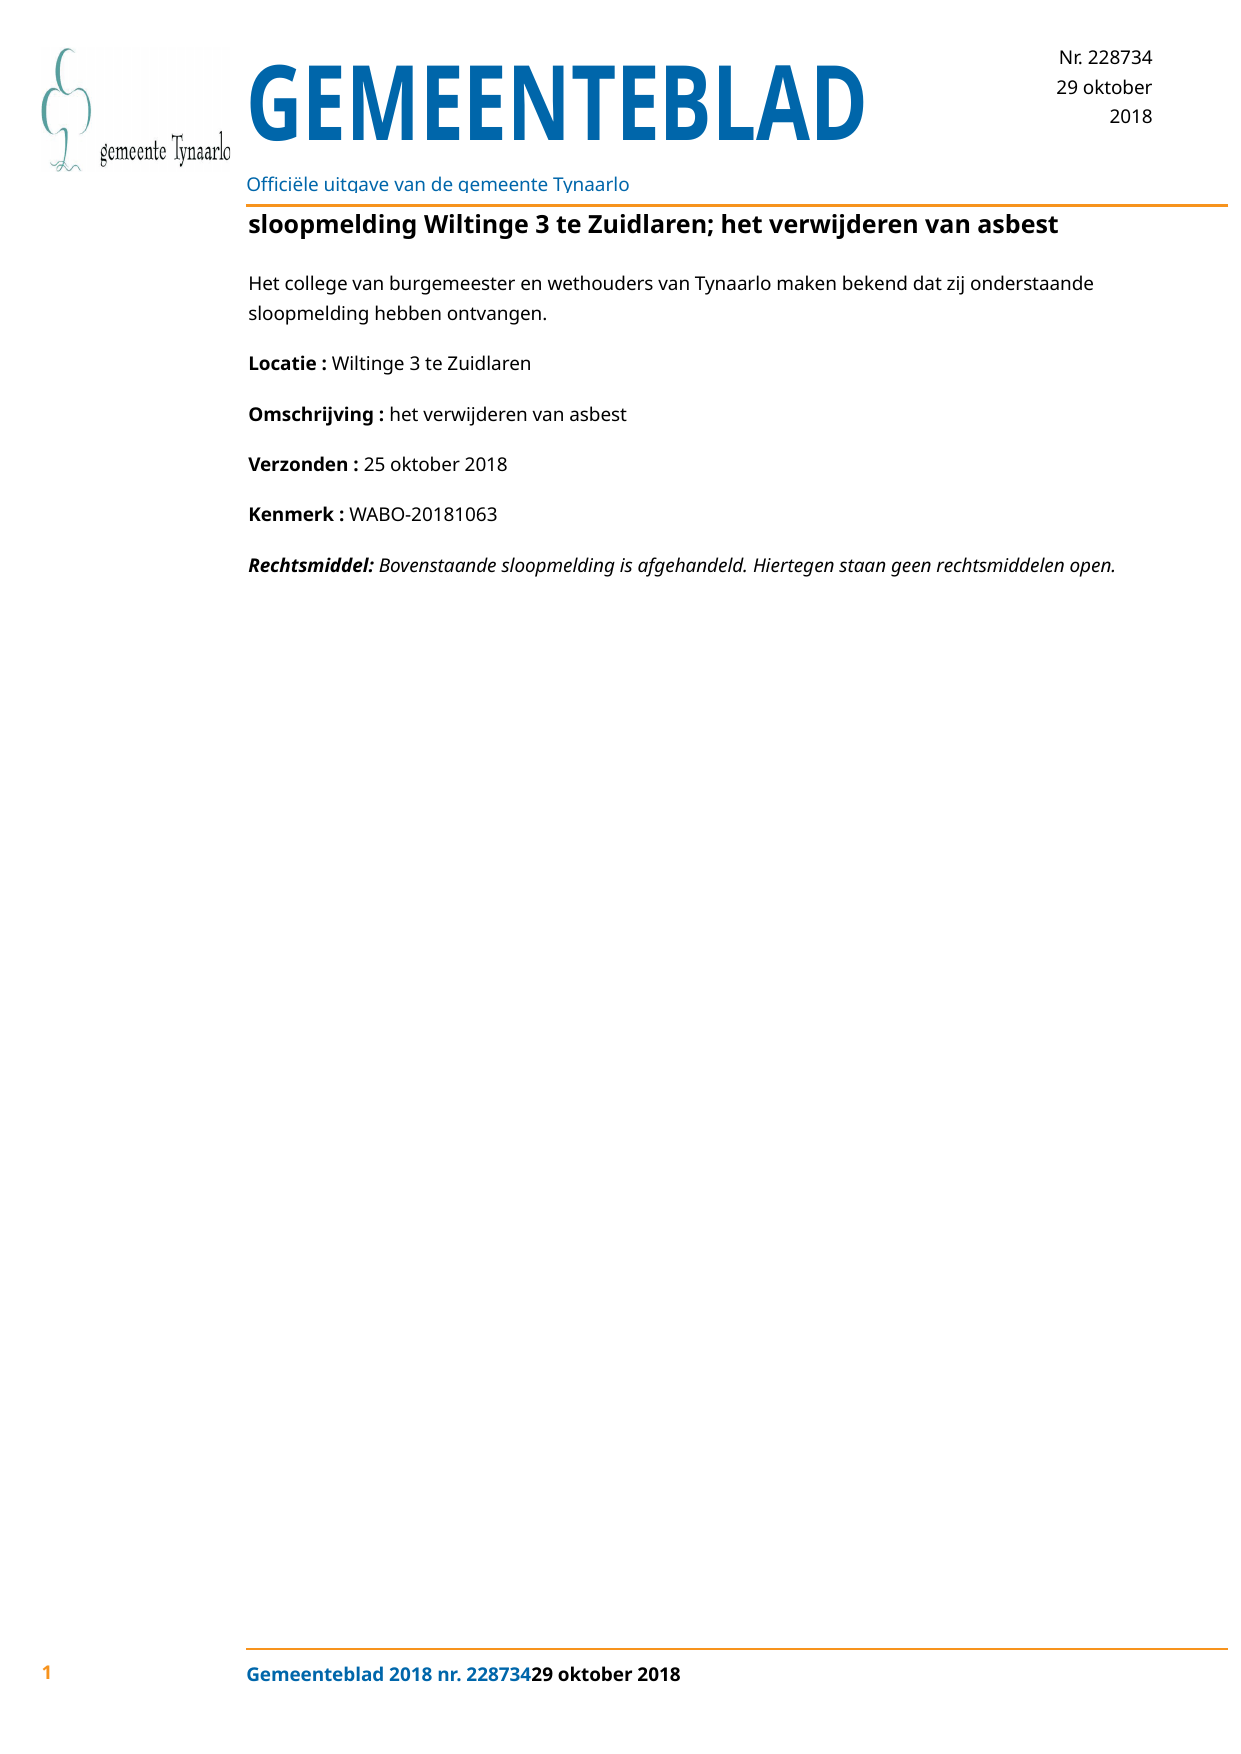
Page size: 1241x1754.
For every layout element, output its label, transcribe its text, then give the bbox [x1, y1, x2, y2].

text sloopmelding Wiltinge 3 te Zuidlaren; het verwijderen van asbest [248, 207, 1152, 241]
text Rechtsmiddel: Bovenstaande sloopmelding is afgehandeld. Hiertegen staan geen rechtsmiddelen open. [248, 552, 1152, 578]
picture [41, 47, 231, 172]
text Het college van burgemeester en wethouders van Tynaarlo maken bekend dat zij onderstaande sloopmelding hebben ontvangen. [248, 270, 1152, 326]
text Verzonden : 25 oktober 2018 [248, 451, 1152, 477]
text Omschrijving : het verwijderen van asbest [248, 401, 1152, 426]
text Kenmerk : WABO-20181063 [248, 502, 1152, 527]
text Locatie : Wiltinge 3 te Zuidlaren [248, 350, 1152, 376]
